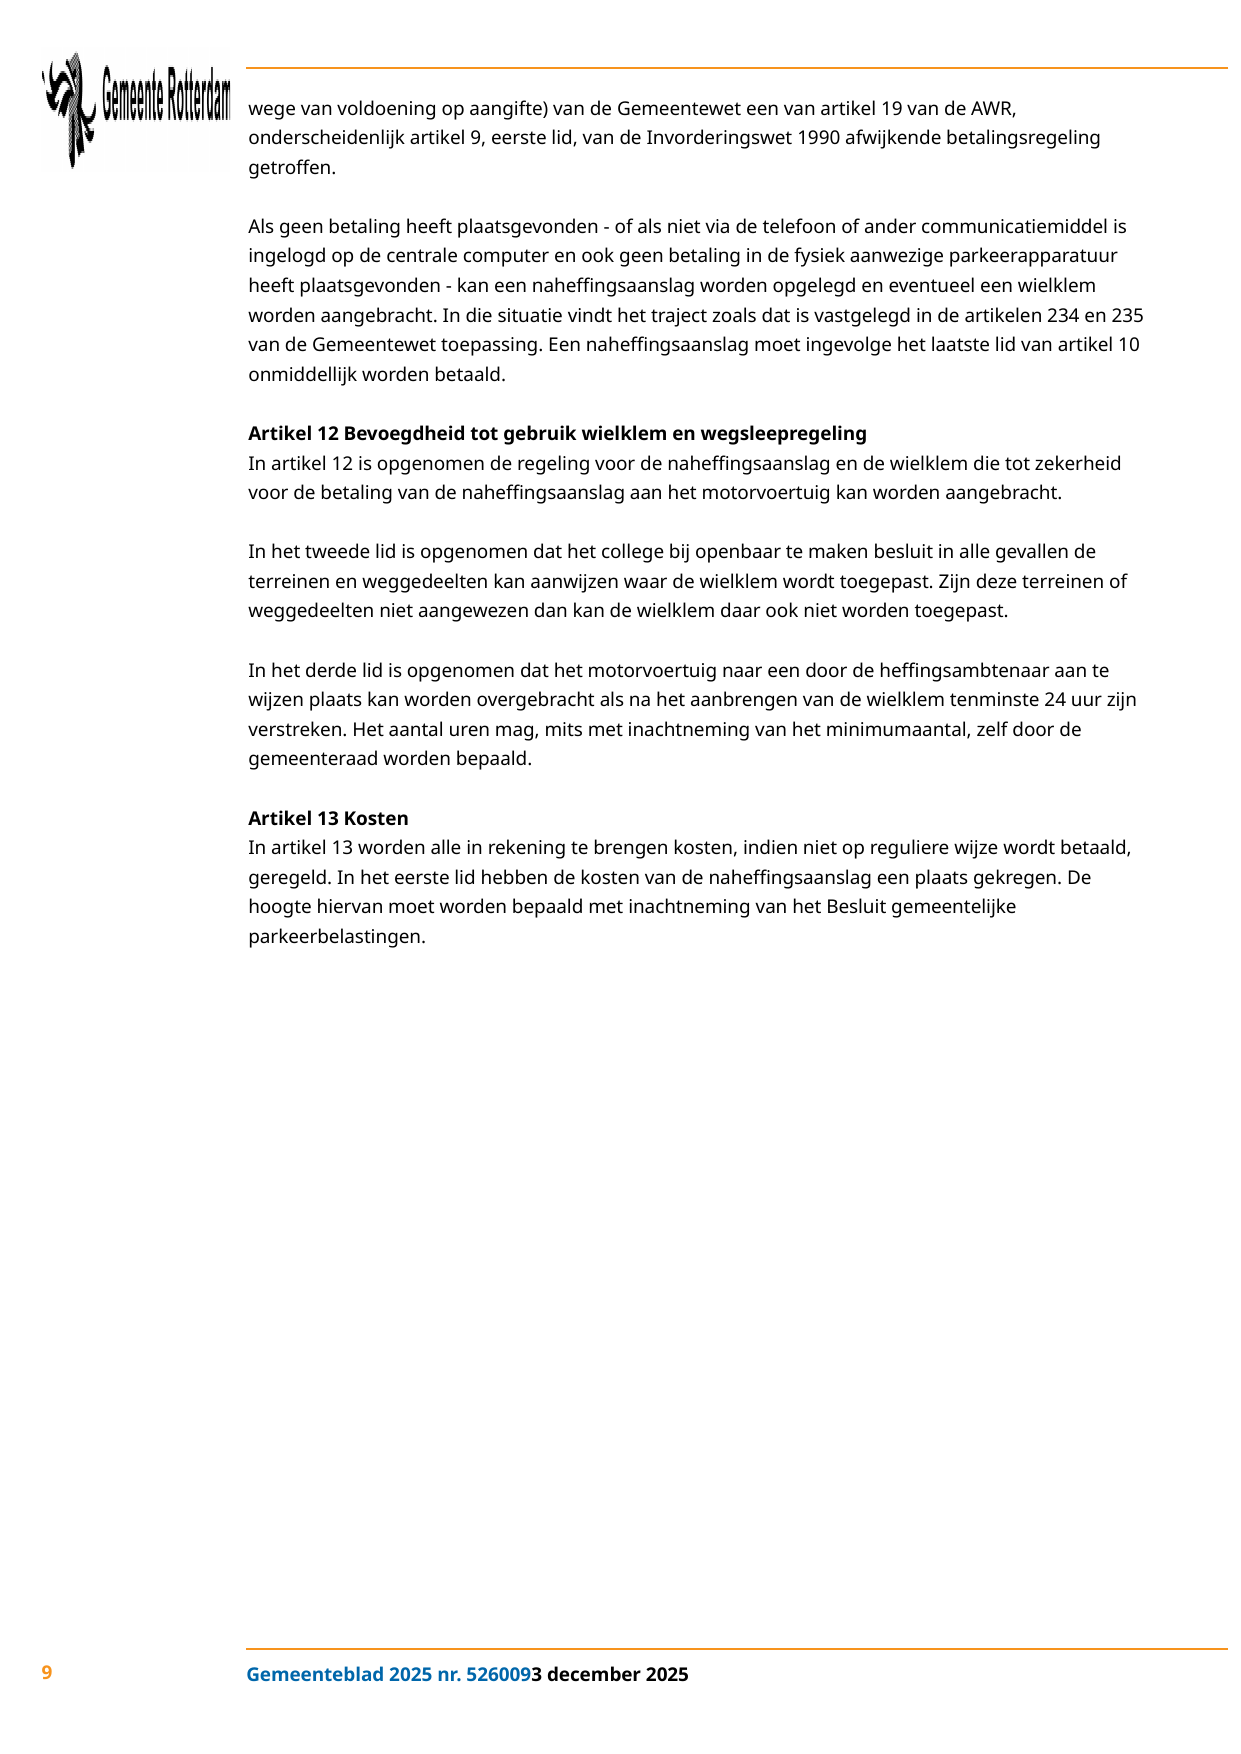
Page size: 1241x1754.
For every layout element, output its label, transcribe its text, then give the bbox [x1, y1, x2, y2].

text In artikel 13 worden alle in rekening te brengen kosten, indien niet op reguliere wijze wordt betaald, geregeld. In het eerste lid hebben de kosten van de naheffingsaanslag een plaats gekregen. De hoogte hiervan moet worden bepaald met inachtneming van het Besluit gemeentelijke parkeerbelastingen. [248, 834, 1152, 949]
text In artikel 12 is opgenomen de regeling voor de naheffingsaanslag en de wielklem die tot zekerheid voor de betaling van de naheffingsaanslag aan het motorvoertuig kan worden aangebracht. [248, 450, 1152, 505]
text Als geen betaling heeft plaatsgevonden - of als niet via de telefoon of ander communicatiemiddel is ingelogd op de centrale computer en ook geen betaling in de fysiek aanwezige parkeerapparatuur heeft plaatsgevonden - kan een naheffingsaanslag worden opgelegd en eventueel een wielklem worden aangebracht. In die situatie vindt het traject zoals dat is vastgelegd in de artikelen 234 en 235 van de Gemeentewet toepassing. Een naheffingsaanslag moet ingevolge het laatste lid van artikel 10 onmiddellijk worden betaald. [248, 213, 1152, 387]
text Artikel 13 Kosten [248, 805, 1152, 831]
text In het derde lid is opgenomen dat het motorvoertuig naar een door de heffingsambtenaar aan te wijzen plaats kan worden overgebracht als na het aanbrengen van de wielklem tenminste 24 uur zijn verstreken. Het aantal uren mag, mits met inachtneming van het minimumaantal, zelf door de gemeenteraad worden bepaald. [248, 657, 1152, 771]
picture [41, 47, 231, 172]
text wege van voldoening op aangifte) van de Gemeentewet een van artikel 19 van de AWR, onderscheidenlijk artikel 9, eerste lid, van de Invorderingswet 1990 afwijkende betalingsregeling getroffen. [248, 95, 1152, 180]
text In het tweede lid is opgenomen dat het college bij openbaar te maken besluit in alle gevallen de terreinen en weggedeelten kan aanwijzen waar de wielklem wordt toegepast. Zijn deze terreinen of weggedeelten niet aangewezen dan kan de wielklem daar ook niet worden toegepast. [248, 538, 1152, 623]
text Artikel 12 Bevoegdheid tot gebruik wielklem en wegsleepregeling [248, 420, 1152, 446]
